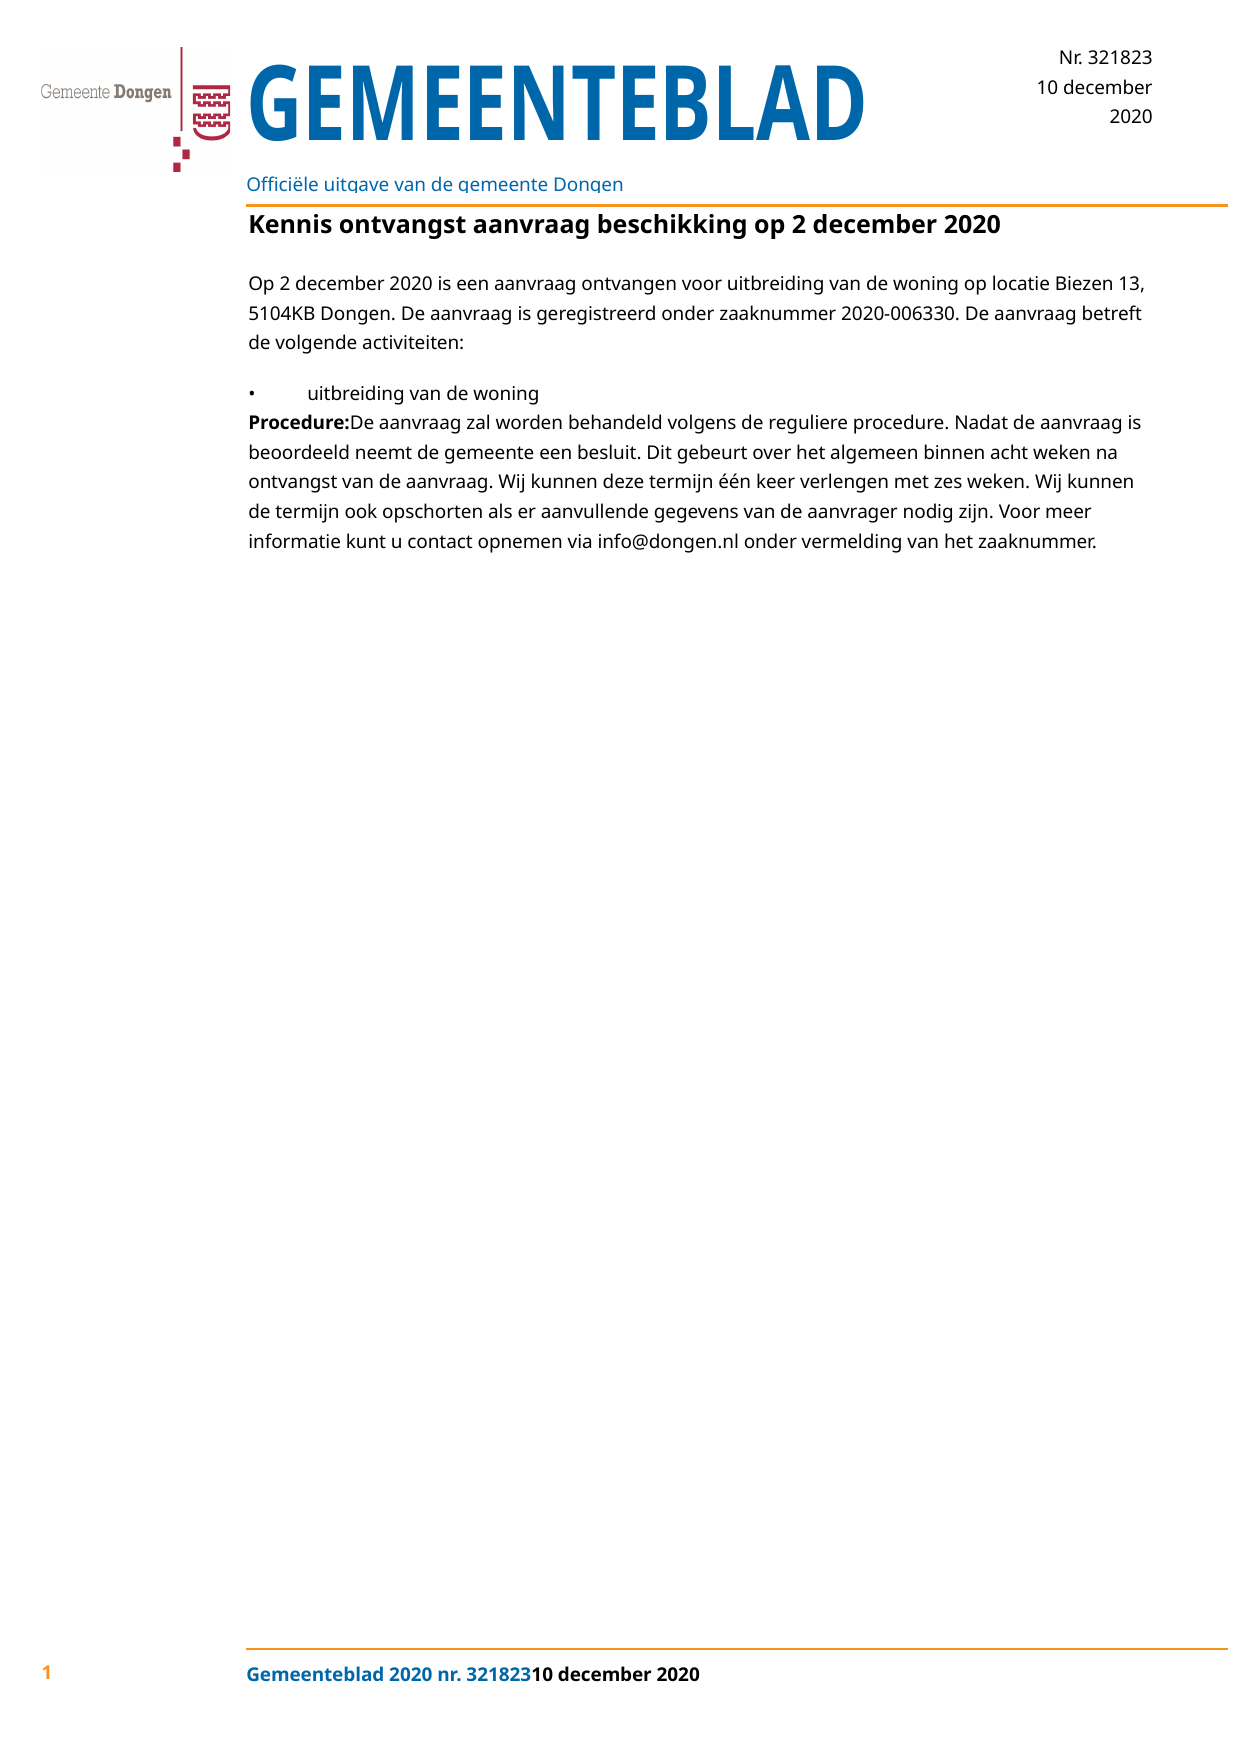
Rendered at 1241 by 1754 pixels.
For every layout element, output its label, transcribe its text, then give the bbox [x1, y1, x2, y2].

list uitbreiding van de woning [248, 380, 1152, 406]
text Op 2 december 2020 is een aanvraag ontvangen voor uitbreiding van de woning op locatie Biezen 13, 5104KB Dongen. De aanvraag is geregistreerd onder zaaknummer 2020-006330. De aanvraag betreft de volgende activiteiten: [248, 270, 1152, 355]
text Procedure:De aanvraag zal worden behandeld volgens de reguliere procedure. Nadat de aanvraag is beoordeeld neemt de gemeente een besluit. Dit gebeurt over het algemeen binnen acht weken na ontvangst van de aanvraag. Wij kunnen deze termijn één keer verlengen met zes weken. Wij kunnen de termijn ook opschorten als er aanvullende gegevens van de aanvrager nodig zijn. Voor meer informatie kunt u contact opnemen via info@dongen.nl onder vermelding van het zaaknummer. [248, 409, 1152, 553]
text Kennis ontvangst aanvraag beschikking op 2 december 2020 [248, 207, 1152, 241]
picture [41, 47, 231, 172]
